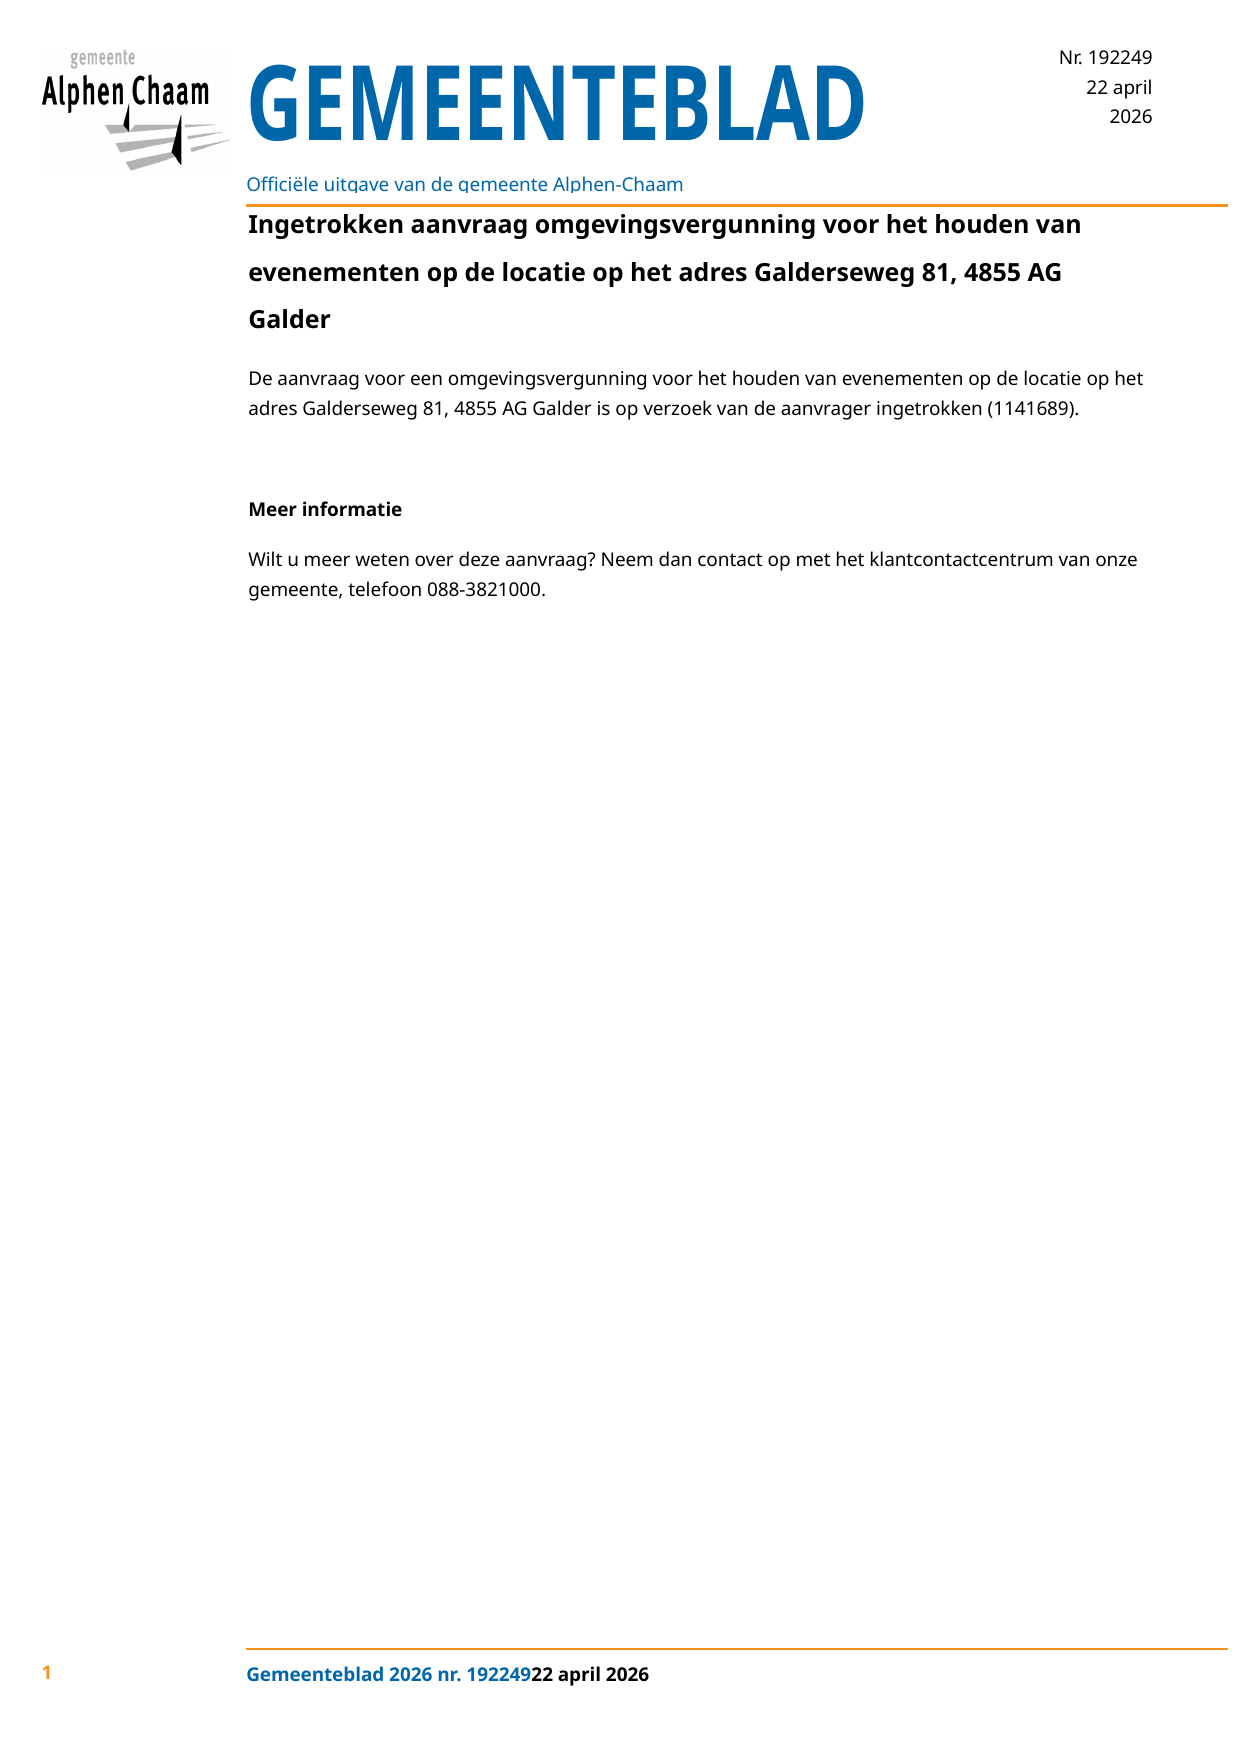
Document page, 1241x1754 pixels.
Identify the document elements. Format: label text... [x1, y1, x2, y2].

text De aanvraag voor een omgevingsvergunning voor het houden van evenementen op de locatie op het adres Galderseweg 81, 4855 AG Galder is op verzoek van de aanvrager ingetrokken (1141689). [248, 366, 1152, 421]
picture [41, 47, 231, 172]
text Meer informatie [248, 496, 1152, 522]
text Wilt u meer weten over deze aanvraag? Neem dan contact op met het klantcontactcentrum van onze gemeente, telefoon 088-3821000. [248, 546, 1152, 602]
text Ingetrokken aanvraag omgevingsvergunning voor het houden van evenementen op de locatie op het adres Galderseweg 81, 4855 AG Galder [248, 207, 1152, 336]
